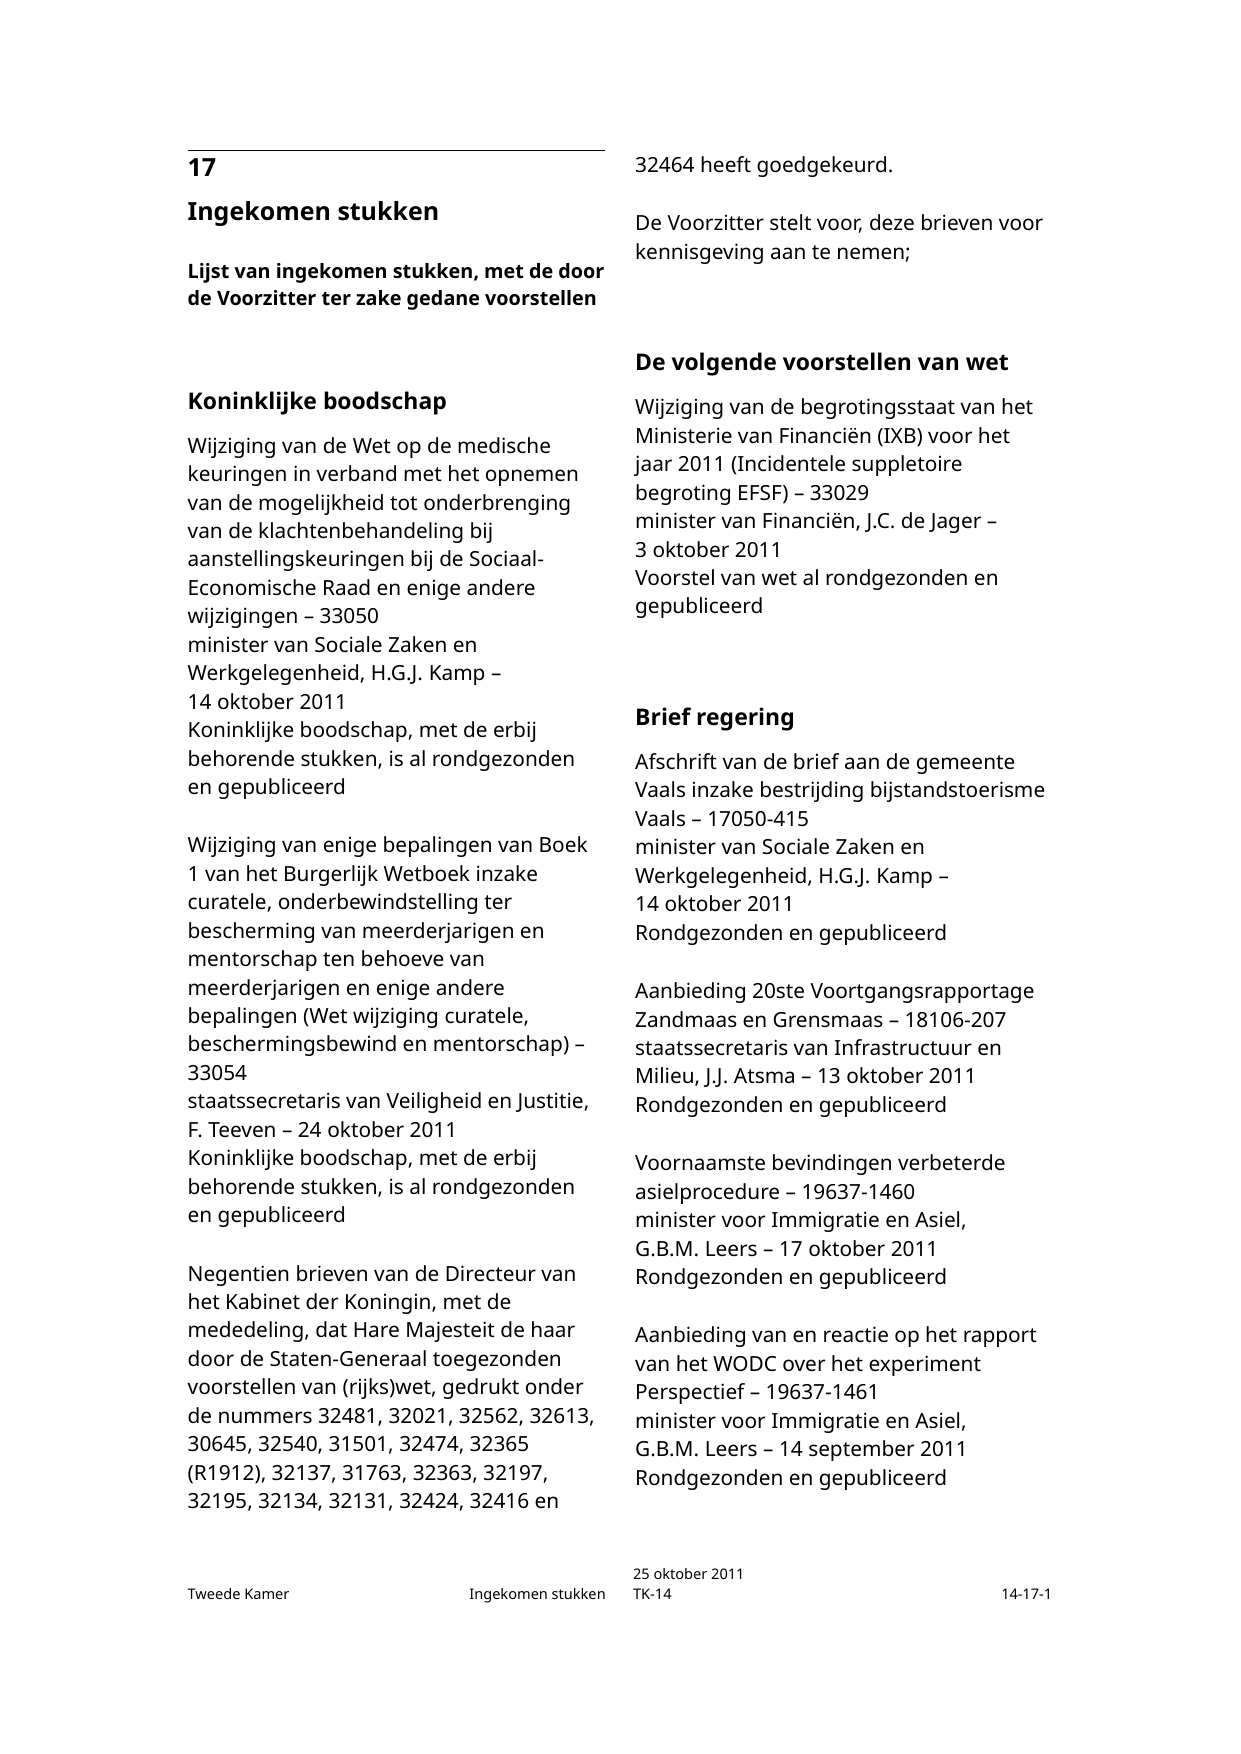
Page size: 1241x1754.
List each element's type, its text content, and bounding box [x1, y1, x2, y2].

text Rondgezonden en gepubliceerd [635, 1090, 1053, 1118]
text Koninklijke boodschap, met de erbij behorende stukken, is al rondgezonden en gepubliceerd [187, 1143, 605, 1229]
subtitle De volgende voorstellen van wet [635, 346, 1053, 377]
text 32464 heeft goedgekeurd. [635, 150, 1053, 178]
text Voorstel van wet al rondgezonden en gepubliceerd [635, 563, 1053, 620]
text Wijziging van de begrotingsstaat van het Ministerie van Financiën (IXB) voor het jaar 2011 (Incidentele suppletoire begroting EFSF) – 33029 [635, 392, 1053, 506]
text minister voor Immigratie en Asiel, G.B.M. Leers – 17 oktober 2011 [635, 1205, 1053, 1262]
text  [635, 650, 1053, 678]
text Rondgezonden en gepubliceerd [635, 1262, 1053, 1291]
text Voornaamste bevindingen verbeterde asielprocedure – 19637-1460 [635, 1148, 1053, 1205]
text De Voorzitter stelt voor, deze brieven voor kennisgeving aan te nemen; [635, 208, 1053, 265]
text staatssecretaris van Veiligheid en Justitie, F. Teeven – 24 oktober 2011 [187, 1086, 605, 1143]
text minister van Sociale Zaken en Werkgelegenheid, H.G.J. Kamp – 14 oktober 2011 [635, 832, 1053, 918]
text Wijziging van enige bepalingen van Boek 1 van het Burgerlijk Wetboek inzake curatele, onderbewindstelling ter bescherming van meerderjarigen en mentorschap ten behoeve van meerderjarigen en enige andere bepalingen (Wet wijziging curatele, beschermingsbewind en mentorschap) – 33054 [187, 831, 605, 1086]
text  [635, 295, 1053, 324]
text Aanbieding van en reactie op het rapport van het WODC over het experiment Perspectief – 19637-1461 [635, 1321, 1053, 1406]
subtitle Brief regering [635, 701, 1053, 732]
text 17 [187, 151, 605, 184]
subtitle Lijst van ingekomen stukken, met de door de Voorzitter ter zake gedane voorstellen [187, 257, 605, 311]
text Koninklijke boodschap, met de erbij behorende stukken, is al rondgezonden en gepubliceerd [187, 715, 605, 801]
subtitle Koninklijke boodschap [187, 384, 605, 416]
text minister voor Immigratie en Asiel, G.B.M. Leers – 14 september 2011 [635, 1406, 1053, 1463]
text Rondgezonden en gepubliceerd [635, 1463, 1053, 1491]
text Rondgezonden en gepubliceerd [635, 918, 1053, 946]
text  [187, 334, 605, 362]
text Aanbieding 20ste Voortgangsrapportage Zandmaas en Grensmaas – 18106-207 [635, 976, 1053, 1033]
text minister van Sociale Zaken en Werkgelegenheid, H.G.J. Kamp – 14 oktober 2011 [187, 630, 605, 715]
text minister van Financiën, J.C. de Jager – 3 oktober 2011 [635, 506, 1053, 563]
text Wijziging van de Wet op de medische keuringen in verband met het opnemen van de mogelijkheid tot onderbrenging van de klachtenbehandeling bij aanstellingskeuringen bij de Sociaal-Economische Raad en enige andere wijzigingen – 33050 [187, 431, 605, 630]
text Afschrift van de brief aan de gemeente Vaals inzake bestrijding bijstandstoerisme Vaals – 17050-415 [635, 747, 1053, 832]
text staatssecretaris van Infrastructuur en Milieu, J.J. Atsma – 13 oktober 2011 [635, 1033, 1053, 1090]
text Negentien brieven van de Directeur van het Kabinet der Koningin, met de mededeling, dat Hare Majesteit de haar door de Staten-Generaal toegezonden voorstellen van (rijks)wet, gedrukt onder de nummers 32481, 32021, 32562, 32613, 30645, 32540, 31501, 32474, 32365 (R1912), 32137, 31763, 32363, 32197, 32195, 32134, 32131, 32424, 32416 en [187, 1259, 605, 1514]
text Ingekomen stukken [187, 193, 605, 227]
